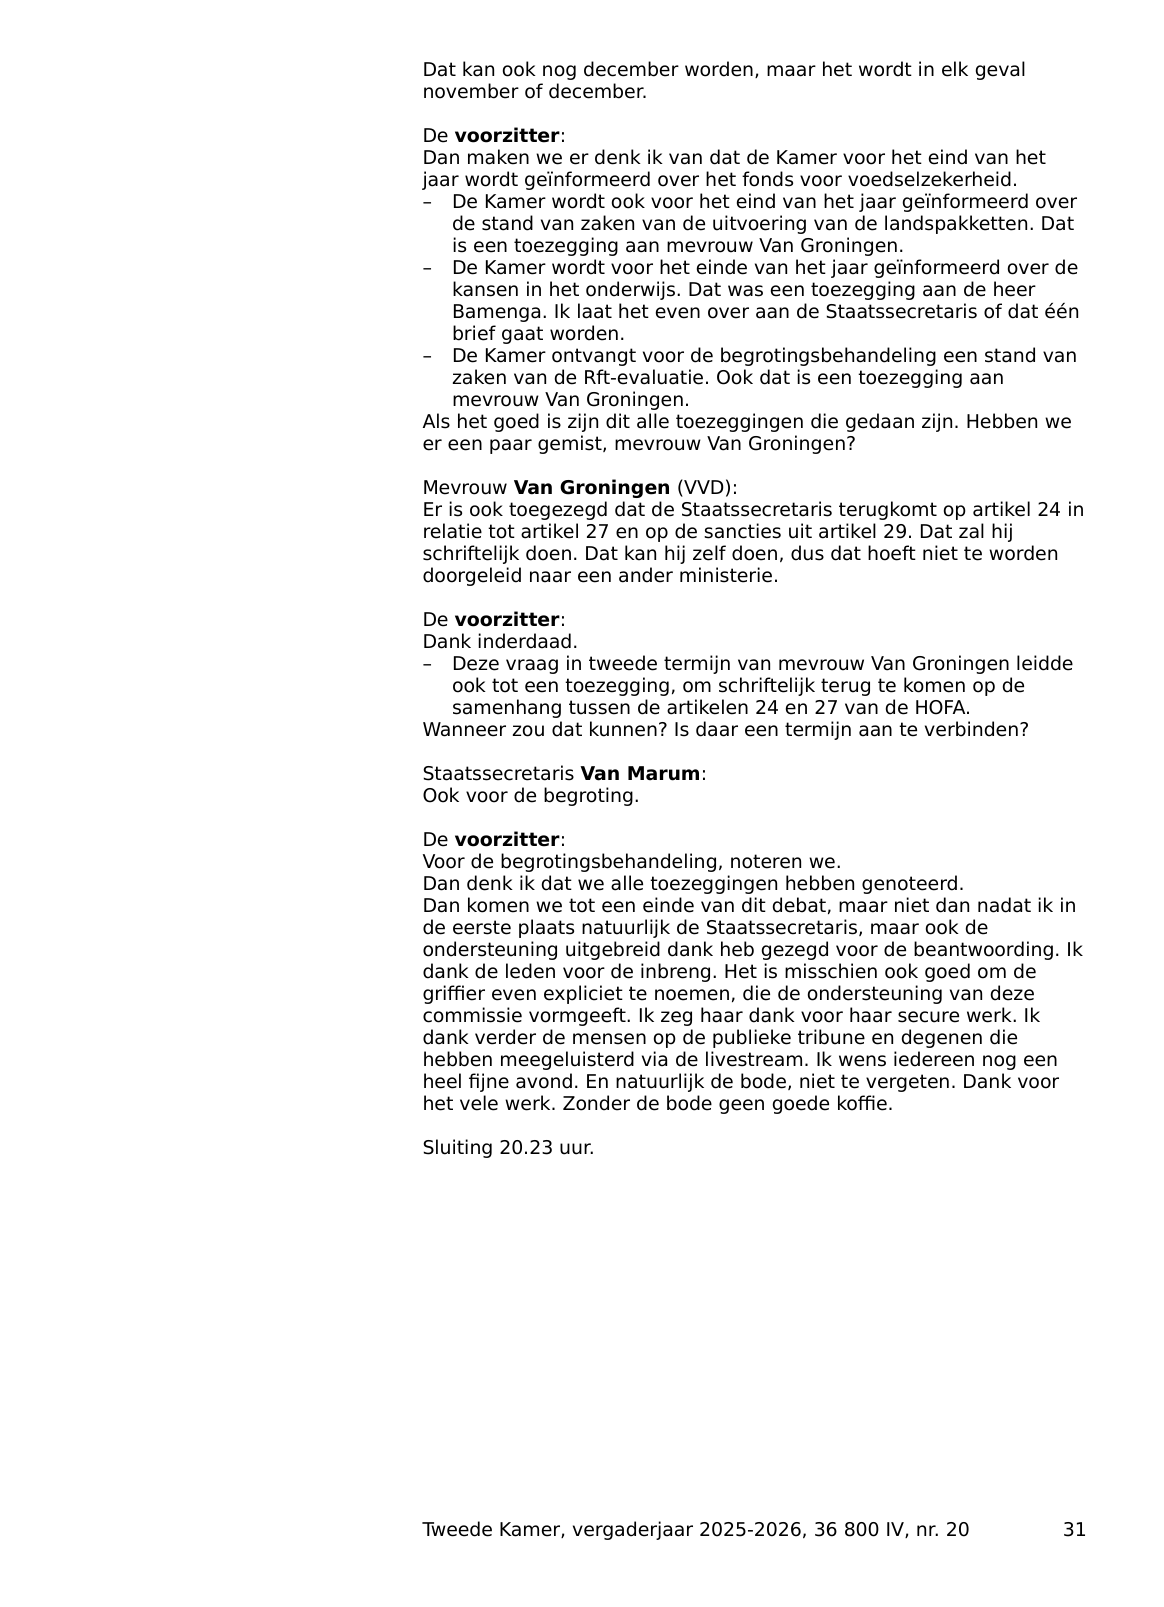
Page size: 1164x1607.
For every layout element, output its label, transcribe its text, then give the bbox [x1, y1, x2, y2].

text Dan komen we tot een einde van dit debat, maar niet dan nadat ik in de eerste plaats natuurlijk de Staatssecretaris, maar ook de ondersteuning uitgebreid dank heb gezegd voor de beantwoording. Ik dank de leden voor de inbreng. Het is misschien ook goed om de griffier even expliciet te noemen, die de ondersteuning van deze commissie vormgeeft. Ik zeg haar dank voor haar secure werk. Ik dank verder de mensen op de publieke tribune en degenen die hebben meegeluisterd via de livestream. Ik wens iedereen nog een heel fijne avond. En natuurlijk de bode, niet te vergeten. Dank voor het vele werk. Zonder de bode geen goede koffie. [422, 895, 1087, 1115]
text Dan maken we er denk ik van dat de Kamer voor het eind van het jaar wordt geïnformeerd over het fonds voor voedselzekerheid. [422, 147, 1087, 191]
text Dan denk ik dat we alle toezeggingen hebben genoteerd. [422, 873, 1087, 895]
text – De Kamer wordt voor het einde van het jaar geïnformeerd over de kansen in het onderwijs. Dat was een toezegging aan de heer Bamenga. Ik laat het even over aan de Staatssecretaris of dat één brief gaat worden. [422, 257, 1087, 345]
text Dank inderdaad. [422, 631, 1087, 653]
text – De Kamer wordt ook voor het eind van het jaar geïnformeerd over de stand van zaken van de uitvoering van de landspakketten. Dat is een toezegging aan mevrouw Van Groningen. [422, 191, 1087, 257]
text Mevrouw Van Groningen (VVD): [422, 477, 1087, 499]
text De voorzitter: [422, 829, 1087, 851]
text Ook voor de begroting. [422, 785, 1087, 807]
text – De Kamer ontvangt voor de begrotingsbehandeling een stand van zaken van de Rft-evaluatie. Ook dat is een toezegging aan mevrouw Van Groningen. [422, 345, 1087, 411]
text Wanneer zou dat kunnen? Is daar een termijn aan te verbinden? [422, 719, 1087, 741]
text De voorzitter: [422, 125, 1087, 147]
text Dat kan ook nog december worden, maar het wordt in elk geval november of december. [422, 59, 1087, 103]
text Als het goed is zijn dit alle toezeggingen die gedaan zijn. Hebben we er een paar gemist, mevrouw Van Groningen? [422, 411, 1087, 455]
text De voorzitter: [422, 609, 1087, 631]
text Voor de begrotingsbehandeling, noteren we. [422, 851, 1087, 873]
text Sluiting 20.23 uur. [422, 1137, 1087, 1159]
text Er is ook toegezegd dat de Staatssecretaris terugkomt op artikel 24 in relatie tot artikel 27 en op de sancties uit artikel 29. Dat zal hij schriftelijk doen. Dat kan hij zelf doen, dus dat hoeft niet te worden doorgeleid naar een ander ministerie. [422, 499, 1087, 587]
text Staatssecretaris Van Marum: [422, 763, 1087, 785]
text – Deze vraag in tweede termijn van mevrouw Van Groningen leidde ook tot een toezegging, om schriftelijk terug te komen op de samenhang tussen de artikelen 24 en 27 van de HOFA. [422, 653, 1087, 719]
